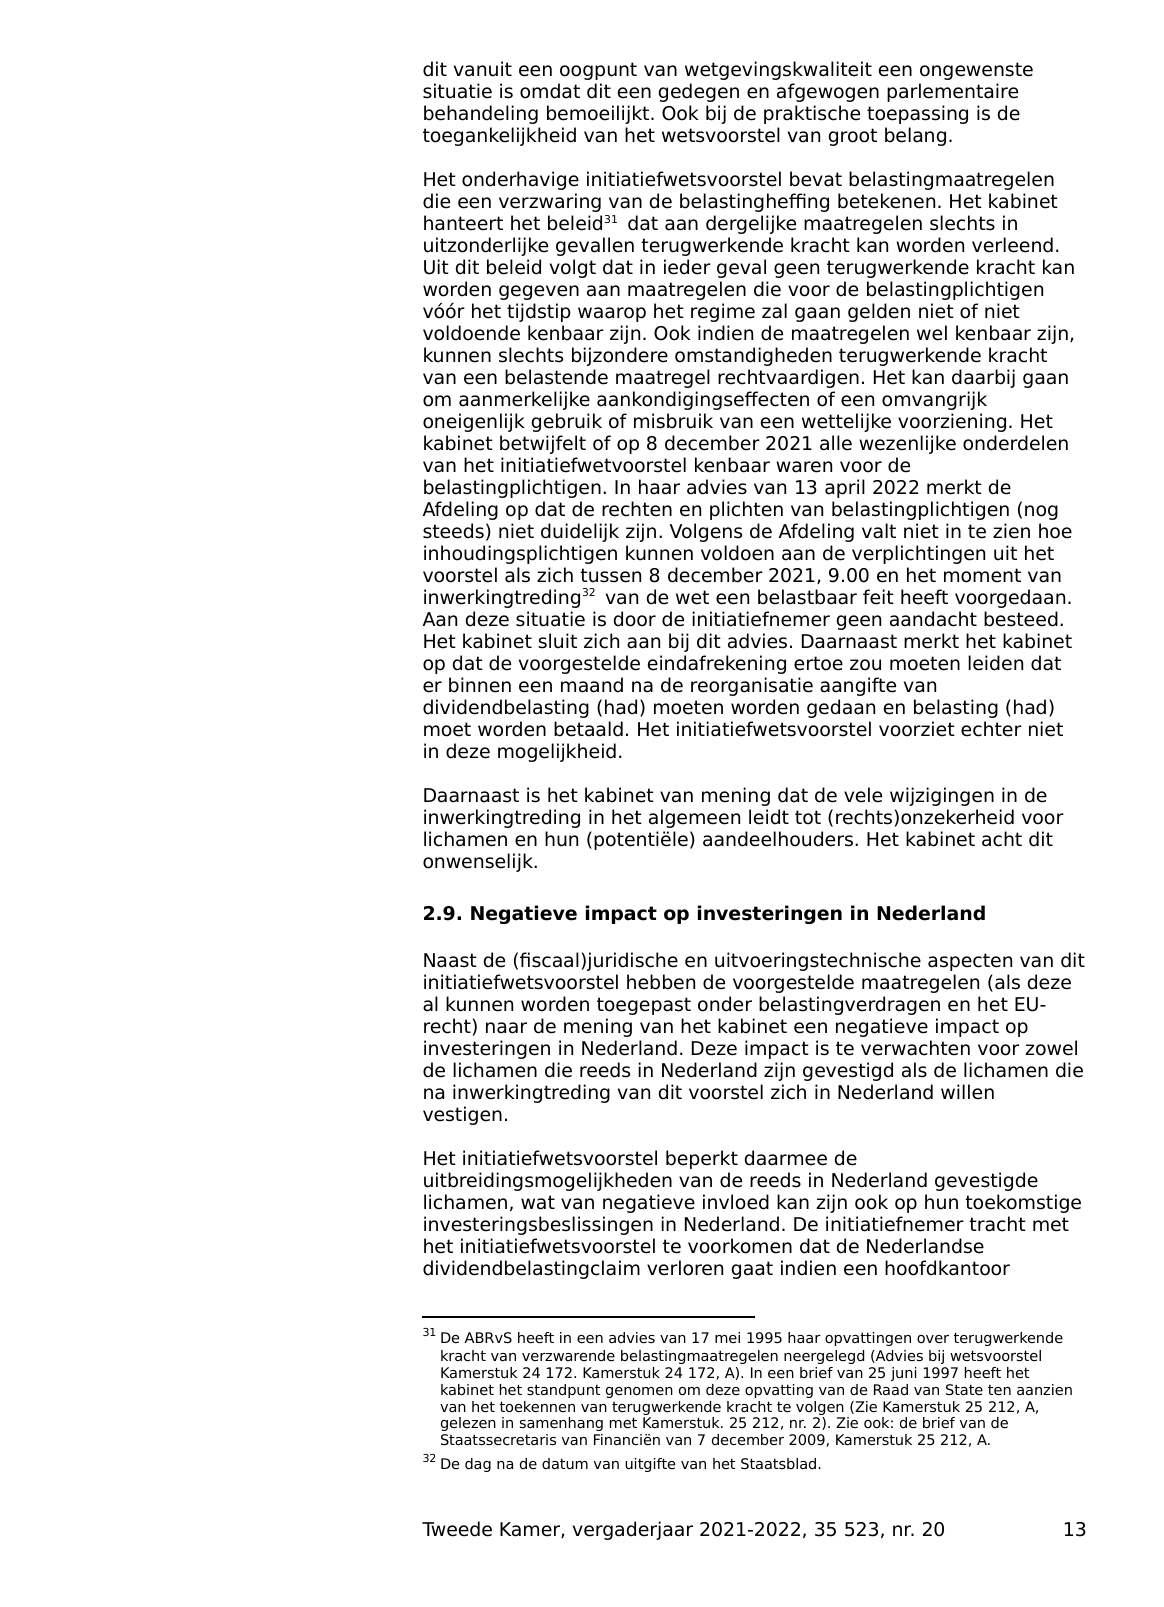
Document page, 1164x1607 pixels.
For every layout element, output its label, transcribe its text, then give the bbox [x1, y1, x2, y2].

text Het initiatiefwetsvoorstel beperkt daarmee de uitbreidingsmogelijkheden van de reeds in Nederland gevestigde lichamen, wat van negatieve invloed kan zijn ook op hun toekomstige investeringsbeslissingen in Nederland. De initiatiefnemer tracht met het initiatiefwetsvoorstel te voorkomen dat de Nederlandse dividendbelastingclaim verloren gaat indien een hoofdkantoor [422, 1148, 1087, 1279]
text Daarnaast is het kabinet van mening dat de vele wijzigingen in de inwerkingtreding in het algemeen leidt tot (rechts)onzekerheid voor lichamen en hun (potentiële) aandeelhouders. Het kabinet acht dit onwenselijk. [422, 785, 1087, 873]
text dit vanuit een oogpunt van wetgevingskwaliteit een ongewenste situatie is omdat dit een gedegen en afgewogen parlementaire behandeling bemoeilijkt. Ook bij de praktische toepassing is de toegankelijkheid van het wetsvoorstel van groot belang. [422, 59, 1087, 147]
subtitle 2.9. Negatieve impact op investeringen in Nederland [422, 903, 1087, 925]
text De dag na de datum van uitgifte van het Staatsblad. [422, 1452, 1087, 1474]
text De ABRvS heeft in een advies van 17 mei 1995 haar opvattingen over terugwerkende kracht van verzwarende belastingmaatregelen neergelegd (Advies bij wetsvoorstel Kamerstuk 24 172. Kamerstuk 24 172, A). In een brief van 25 juni 1997 heeft het kabinet het standpunt genomen om deze opvatting van de Raad van State ten aanzien van het toekennen van terugwerkende kracht te volgen (Zie Kamerstuk 25 212, A, gelezen in samenhang met Kamerstuk. 25 212, nr. 2). Zie ook: de brief van de Staatssecretaris van Financiën van 7 december 2009, Kamerstuk 25 212, A. [422, 1326, 1087, 1449]
text Het onderhavige initiatiefwetsvoorstel bevat belastingmaatregelen die een verzwaring van de belastingheffing betekenen. Het kabinet hanteert het beleid dat aan dergelijke maatregelen slechts in uitzonderlijke gevallen terugwerkende kracht kan worden verleend. Uit dit beleid volgt dat in ieder geval geen terugwerkende kracht kan worden gegeven aan maatregelen die voor de belastingplichtigen vóór het tijdstip waarop het regime zal gaan gelden niet of niet voldoende kenbaar zijn. Ook indien de maatregelen wel kenbaar zijn, kunnen slechts bijzondere omstandigheden terugwerkende kracht van een belastende maatregel rechtvaardigen. Het kan daarbij gaan om aanmerkelijke aankondigingseffecten of een omvangrijk oneigenlijk gebruik of misbruik van een wettelijke voorziening. Het kabinet betwijfelt of op 8 december 2021 alle wezenlijke onderdelen van het initiatiefwetvoorstel kenbaar waren voor de belastingplichtigen. In haar advies van 13 april 2022 merkt de Afdeling op dat de rechten en plichten van belastingplichtigen (nog steeds) niet duidelijk zijn. Volgens de Afdeling valt niet in te zien hoe inhoudingsplichtigen kunnen voldoen aan de verplichtingen uit het voorstel als zich tussen 8 december 2021, 9.00 en het moment van inwerkingtreding van de wet een belastbaar feit heeft voorgedaan. Aan deze situatie is door de initiatiefnemer geen aandacht besteed. Het kabinet sluit zich aan bij dit advies. Daarnaast merkt het kabinet op dat de voorgestelde eindafrekening ertoe zou moeten leiden dat er binnen een maand na de reorganisatie aangifte van dividendbelasting (had) moeten worden gedaan en belasting (had) moet worden betaald. Het initiatiefwetsvoorstel voorziet echter niet in deze mogelijkheid. [422, 169, 1087, 763]
text Naast de (fiscaal)juridische en uitvoeringstechnische aspecten van dit initiatiefwetsvoorstel hebben de voorgestelde maatregelen (als deze al kunnen worden toegepast onder belastingverdragen en het EU-recht) naar de mening van het kabinet een negatieve impact op investeringen in Nederland. Deze impact is te verwachten voor zowel de lichamen die reeds in Nederland zijn gevestigd als de lichamen die na inwerkingtreding van dit voorstel zich in Nederland willen vestigen. [422, 950, 1087, 1126]
